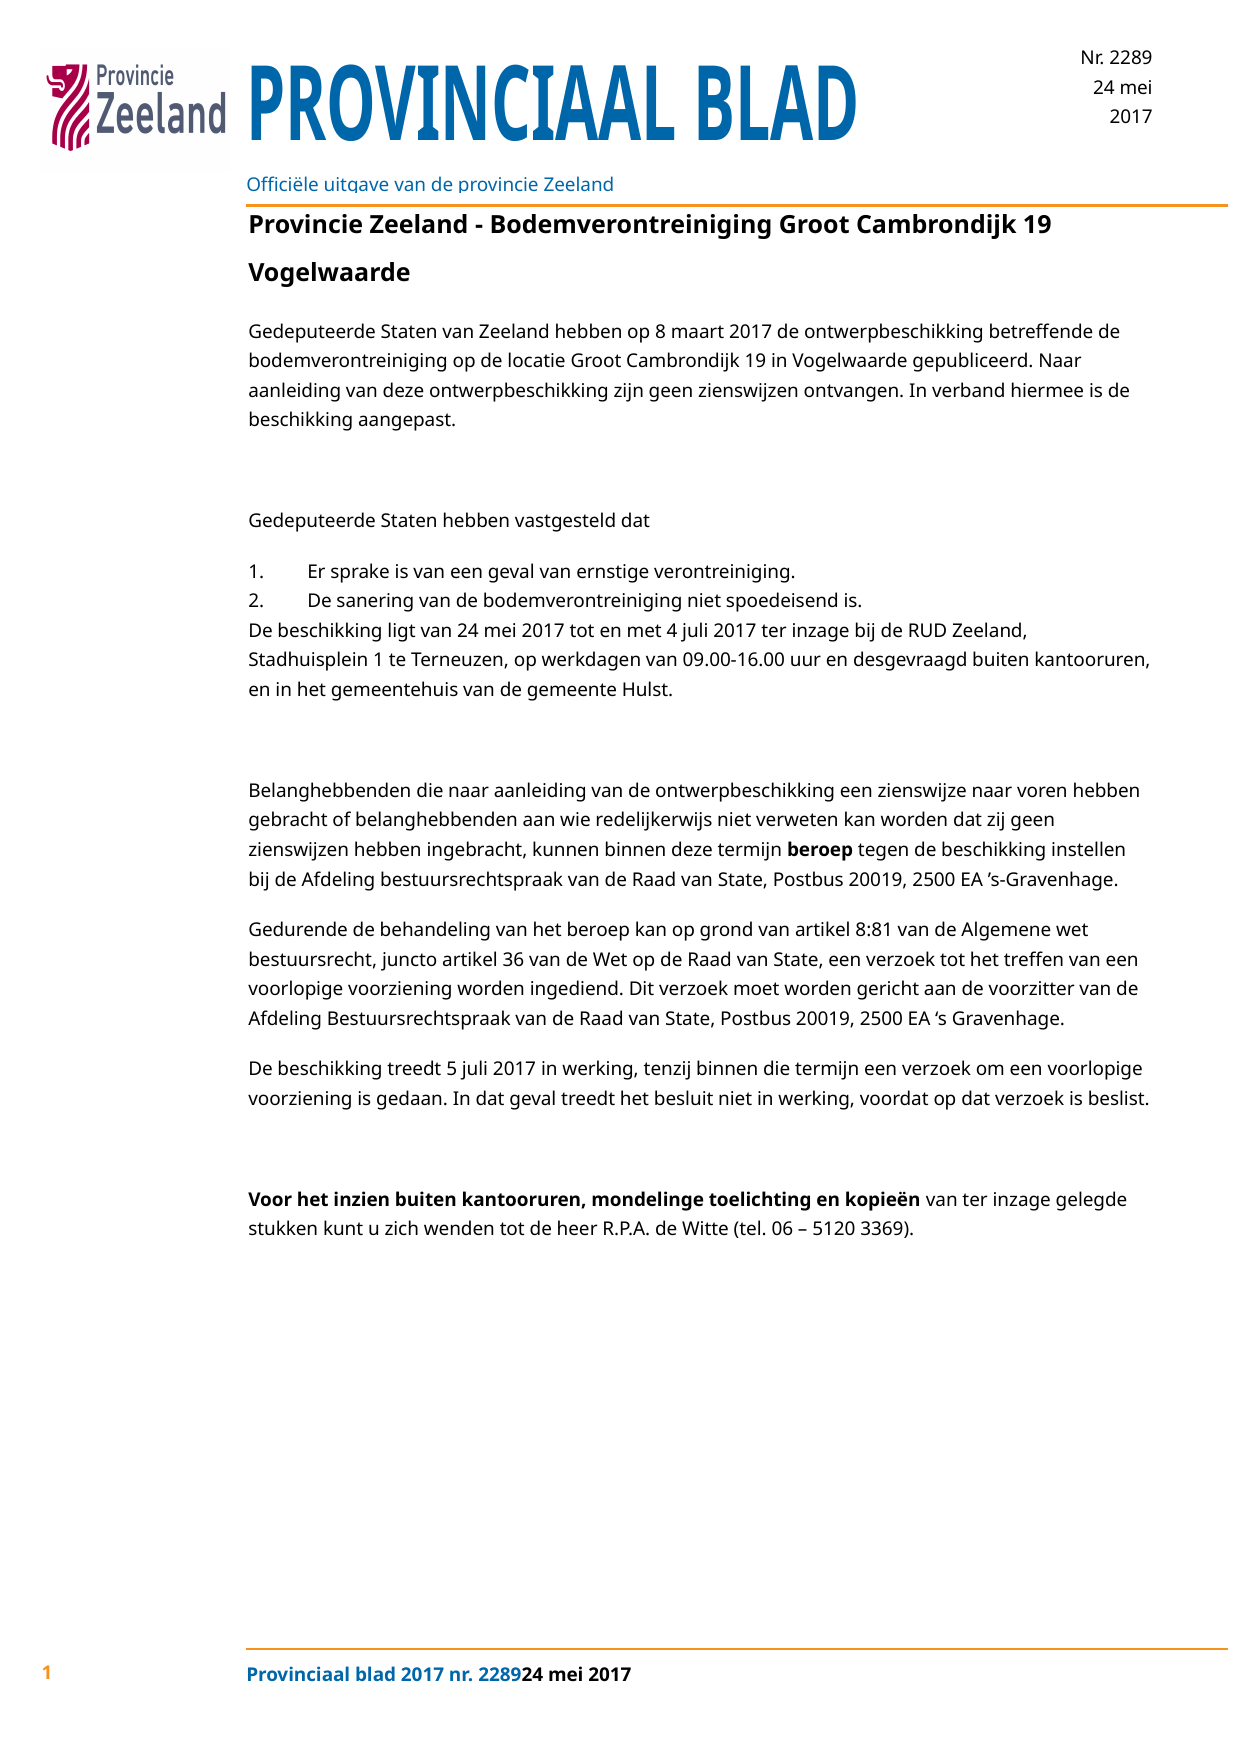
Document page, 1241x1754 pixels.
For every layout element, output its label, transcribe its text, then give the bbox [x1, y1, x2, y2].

list Er sprake is van een geval van ernstige verontreiniging. [248, 558, 1152, 584]
text De beschikking treedt 5 juli 2017 in werking, tenzij binnen die termijn een verzoek om een voorlopige voorziening is gedaan. In dat geval treedt het besluit niet in werking, voordat op dat verzoek is beslist. [248, 1055, 1152, 1111]
text De beschikking ligt van 24 mei 2017 tot en met 4 juli 2017 ter inzage bij de RUD Zeeland, Stadhuisplein 1 te Terneuzen, op werkda­gen van 09.00-16.00 uur en desgevraagd buiten kantooruren, en in het gemeentehuis van de gemeente Hulst. [248, 617, 1152, 702]
text Belanghebbenden die naar aanleiding van de ontwerpbeschikking een zienswijze naar voren hebben gebracht of belanghebbenden aan wie redelijkerwijs niet verweten kan worden dat zij geen zienswijzen hebben ingebracht, kunnen binnen deze termijn beroep tegen de beschikking instellen bij de Afdeling bestuursrechtspraak van de Raad van State, Postbus 20019, 2500 EA ’s-Gravenhage. [248, 777, 1152, 892]
text Gedeputeerde Staten hebben vastgesteld dat [248, 507, 1152, 533]
text Voor het inzien buiten kantooruren, mondelinge toelichting en kopieën van ter inzage gelegde stukken kunt u zich wenden tot de heer R.P.A. de Witte (tel. 06 – 5120 3369). [248, 1186, 1152, 1241]
text Provincie Zeeland - Bodemverontreiniging Groot Cambrondijk 19 Vogelwaarde [248, 207, 1152, 288]
text Gedurende de behandeling van het beroep kan op grond van artikel 8:81 van de Algemene wet bestuursrecht, juncto artikel 36 van de Wet op de Raad van State, een verzoek tot het treffen van een voorlopige voorziening worden ingediend. Dit verzoek moet worden gericht aan de voorzitter van de Afdeling Bestuursrechtspraak van de Raad van State, Postbus 20019, 2500 EA ‘s Gravenhage. [248, 916, 1152, 1031]
text Gedeputeerde Staten van Zeeland hebben op 8 maart 2017 de ontwerpbeschikking betreffende de bodemverontreiniging op de locatie Groot Cambrondijk 19 in Vogelwaarde gepubliceerd. Naar aanleiding van deze ontwerpbeschikking zijn geen zienswijzen ontvangen. In verband hiermee is de beschikking aangepast. [248, 318, 1152, 432]
picture [41, 47, 231, 172]
list De sanering van de bodemverontreiniging niet spoedeisend is. [248, 587, 1152, 613]
